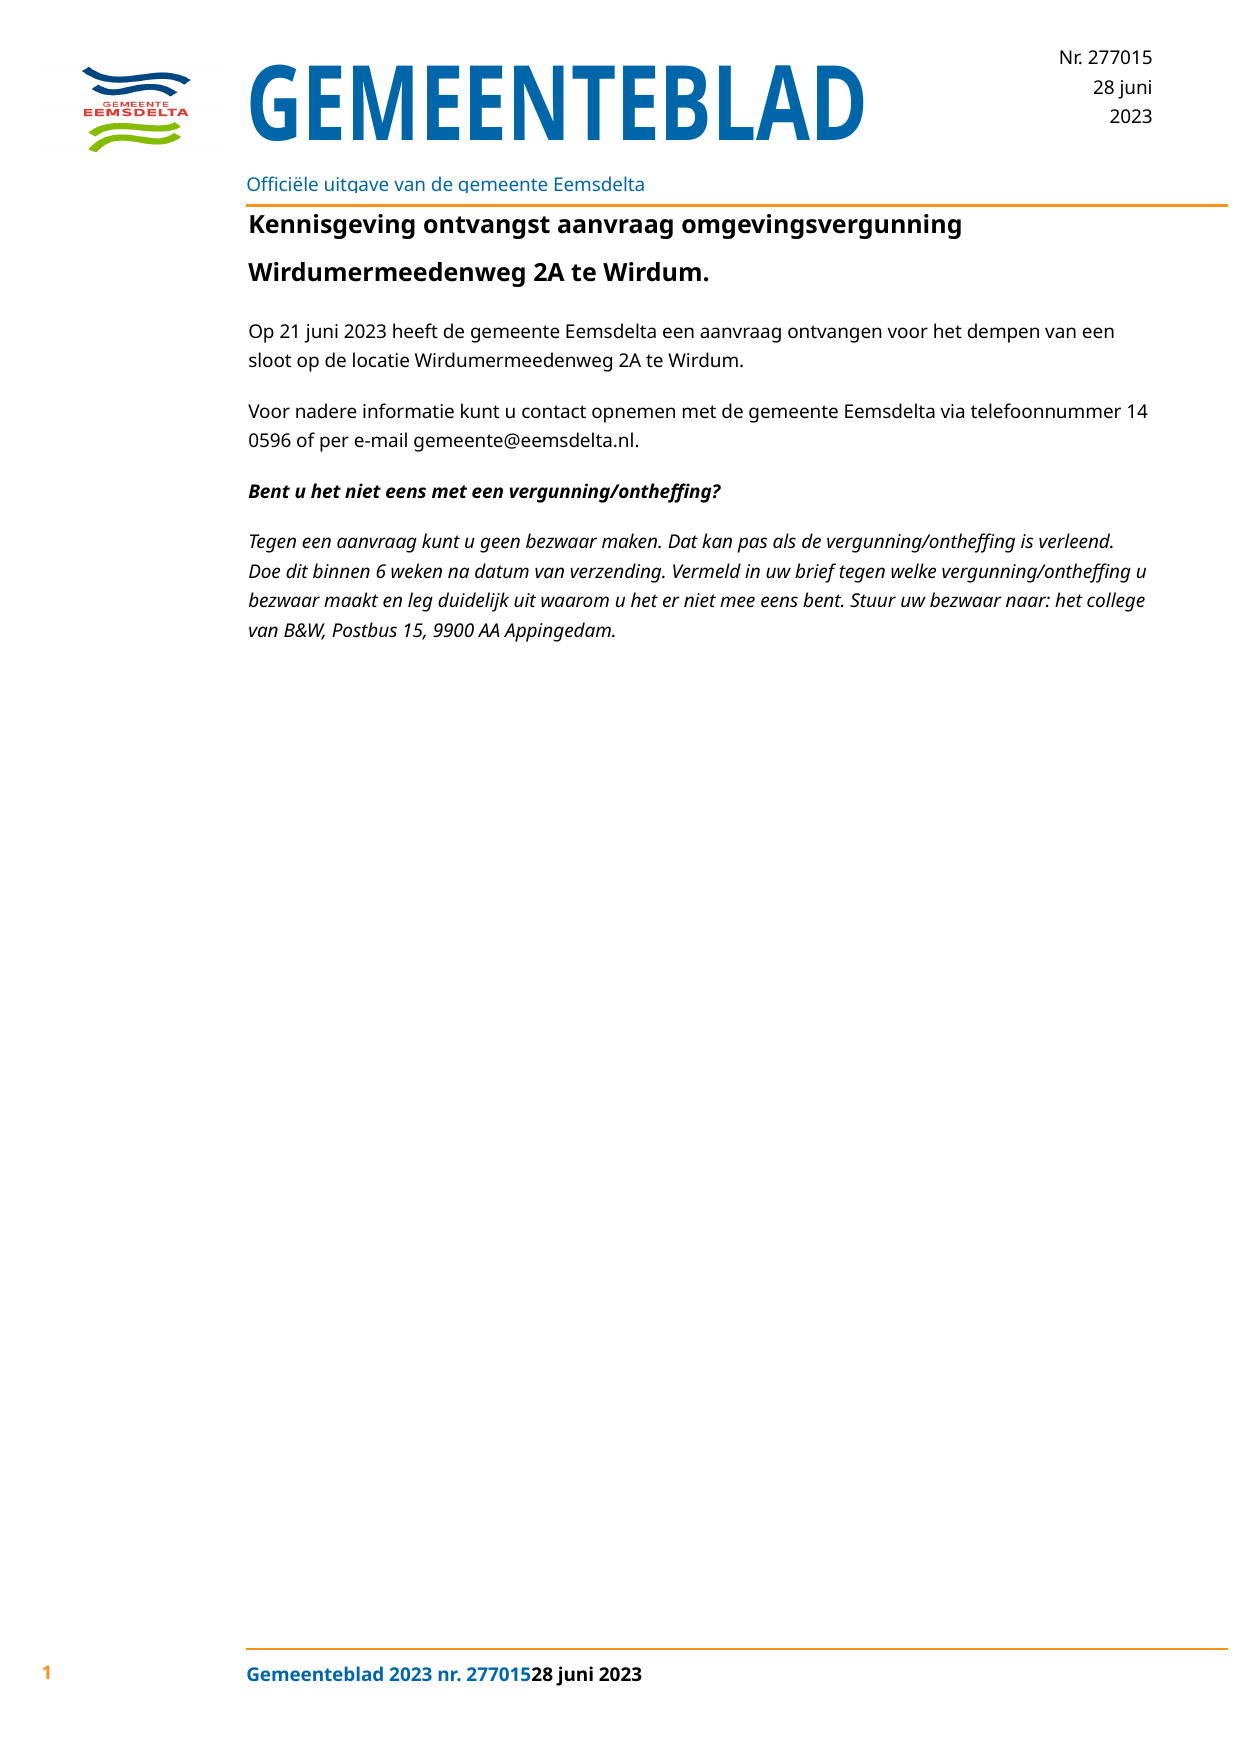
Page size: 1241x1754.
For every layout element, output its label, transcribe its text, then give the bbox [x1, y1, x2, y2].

text Op 21 juni 2023 heeft de gemeente Eemsdelta een aanvraag ontvangen voor het dempen van een sloot op de locatie Wirdumermeedenweg 2A te Wirdum. [248, 318, 1152, 373]
picture [41, 47, 231, 172]
text Voor nadere informatie kunt u contact opnemen met de gemeente Eemsdelta via telefoonnummer 14 0596 of per e-mail gemeente@eemsdelta.nl. [248, 398, 1152, 453]
text Bent u het niet eens met een vergunning/ontheffing? [248, 478, 1152, 504]
text Kennisgeving ontvangst aanvraag omgevingsvergunning Wirdumermeedenweg 2A te Wirdum. [248, 207, 1152, 288]
text Tegen een aanvraag kunt u geen bezwaar maken. Dat kan pas als de vergunning/ontheffing is verleend. Doe dit binnen 6 weken na datum van verzending. Vermeld in uw brief tegen welke vergunning/ontheffing u bezwaar maakt en leg duidelijk uit waarom u het er niet mee eens bent. Stuur uw bezwaar naar: het college van B&W, Postbus 15, 9900 AA Appingedam. [248, 528, 1152, 643]
